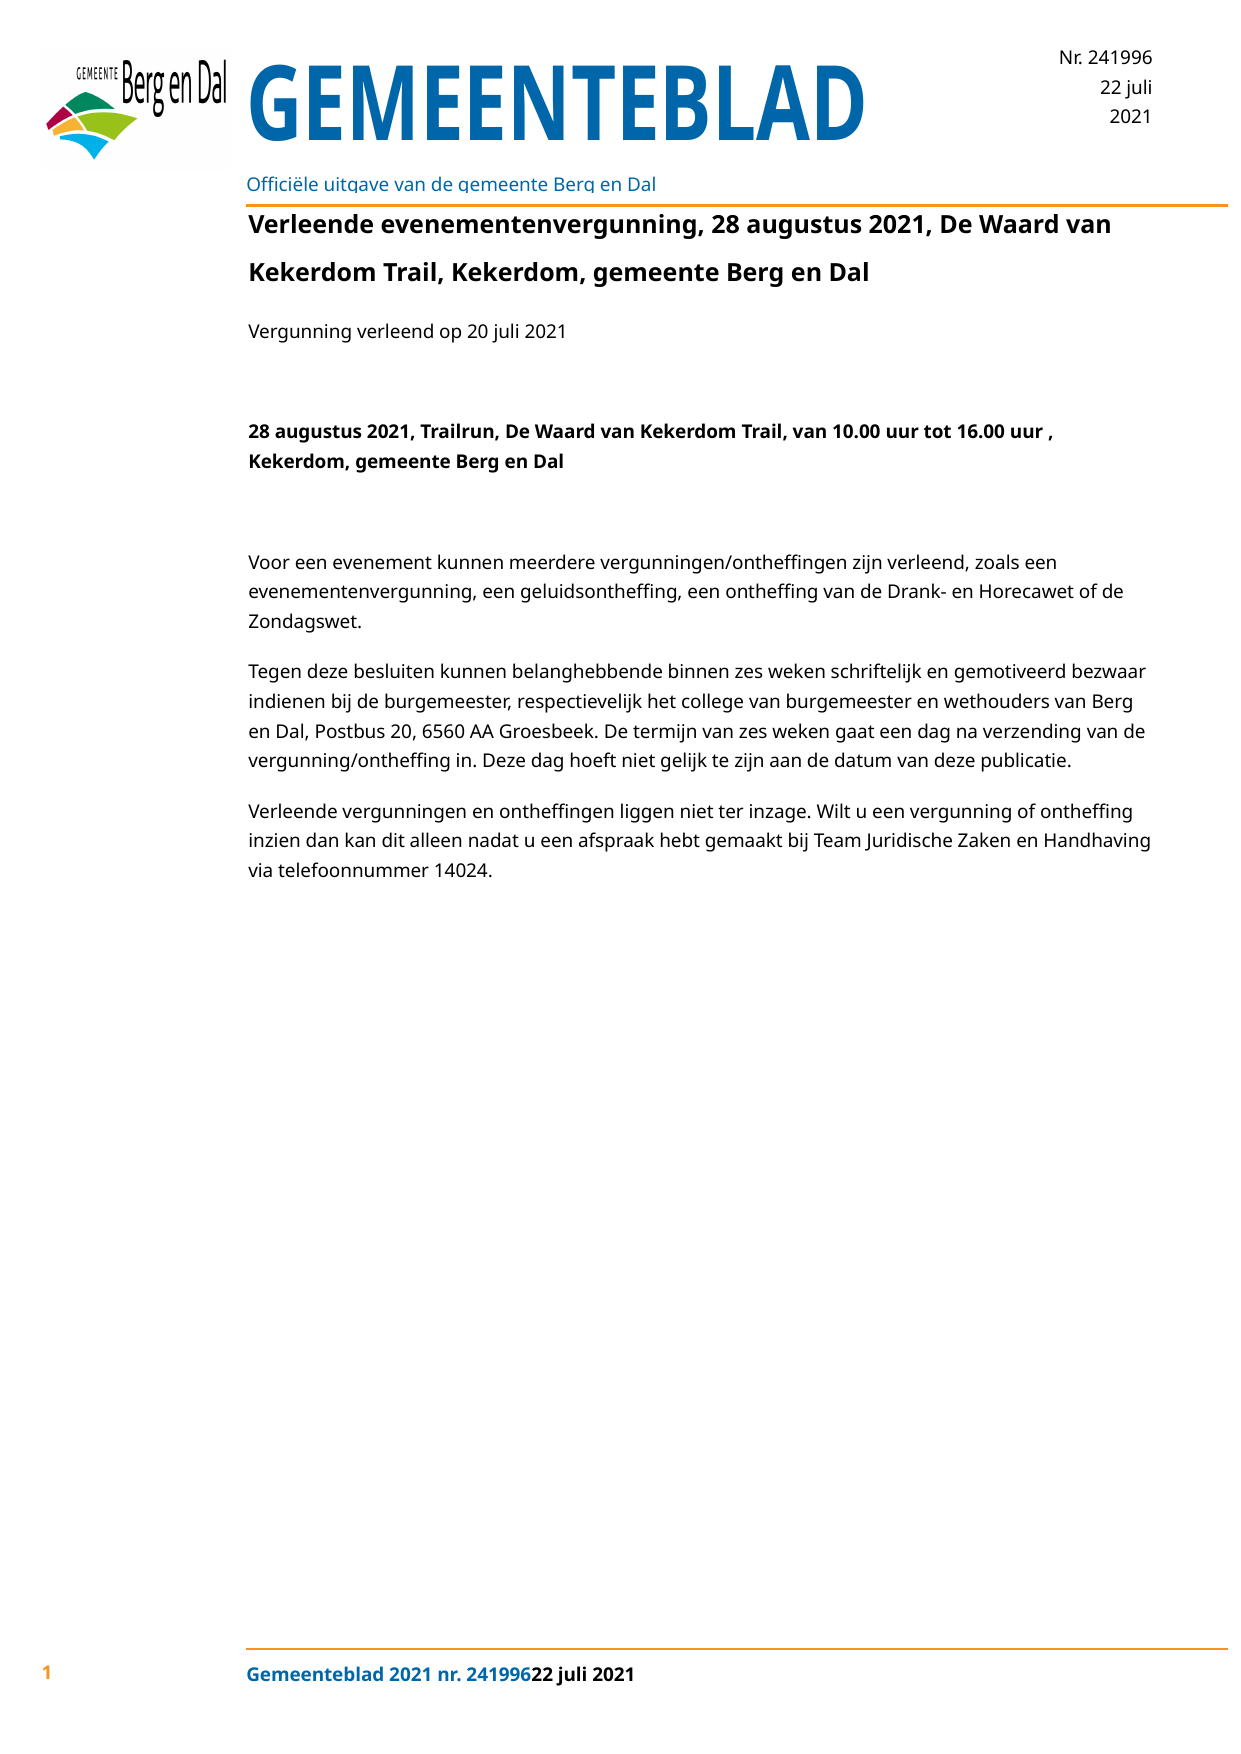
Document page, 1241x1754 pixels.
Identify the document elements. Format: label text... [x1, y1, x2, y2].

picture [41, 47, 231, 172]
text Vergunning verleend op 20 juli 2021 [248, 318, 1152, 344]
text Voor een evenement kunnen meerdere vergunningen/ontheffingen zijn verleend, zoals een evenementenvergunning, een geluidsontheffing, een ontheffing van de Drank- en Horecawet of de Zondagswet. [248, 549, 1152, 634]
text Verleende vergunningen en ontheffingen liggen niet ter inzage. Wilt u een vergunning of ontheffing inzien dan kan dit alleen nadat u een afspraak hebt gemaakt bij Team Juridische Zaken en Handhaving via telefoonnummer 14024. [248, 798, 1152, 883]
text 28 augustus 2021, Trailrun, De Waard van Kekerdom Trail, van 10.00 uur tot 16.00 uur , Kekerdom, gemeente Berg en Dal [248, 419, 1152, 474]
text Tegen deze besluiten kunnen belanghebbende binnen zes weken schriftelijk en gemotiveerd bezwaar indienen bij de burgemeester, respectievelijk het college van burgemeester en wethouders van Berg en Dal, Postbus 20, 6560 AA Groesbeek. De termijn van zes weken gaat een dag na verzending van de vergunning/ontheffing in. Deze dag hoeft niet gelijk te zijn aan de datum van deze publicatie. [248, 659, 1152, 773]
text Verleende evenementenvergunning, 28 augustus 2021, De Waard van Kekerdom Trail, Kekerdom, gemeente Berg en Dal [248, 207, 1152, 288]
